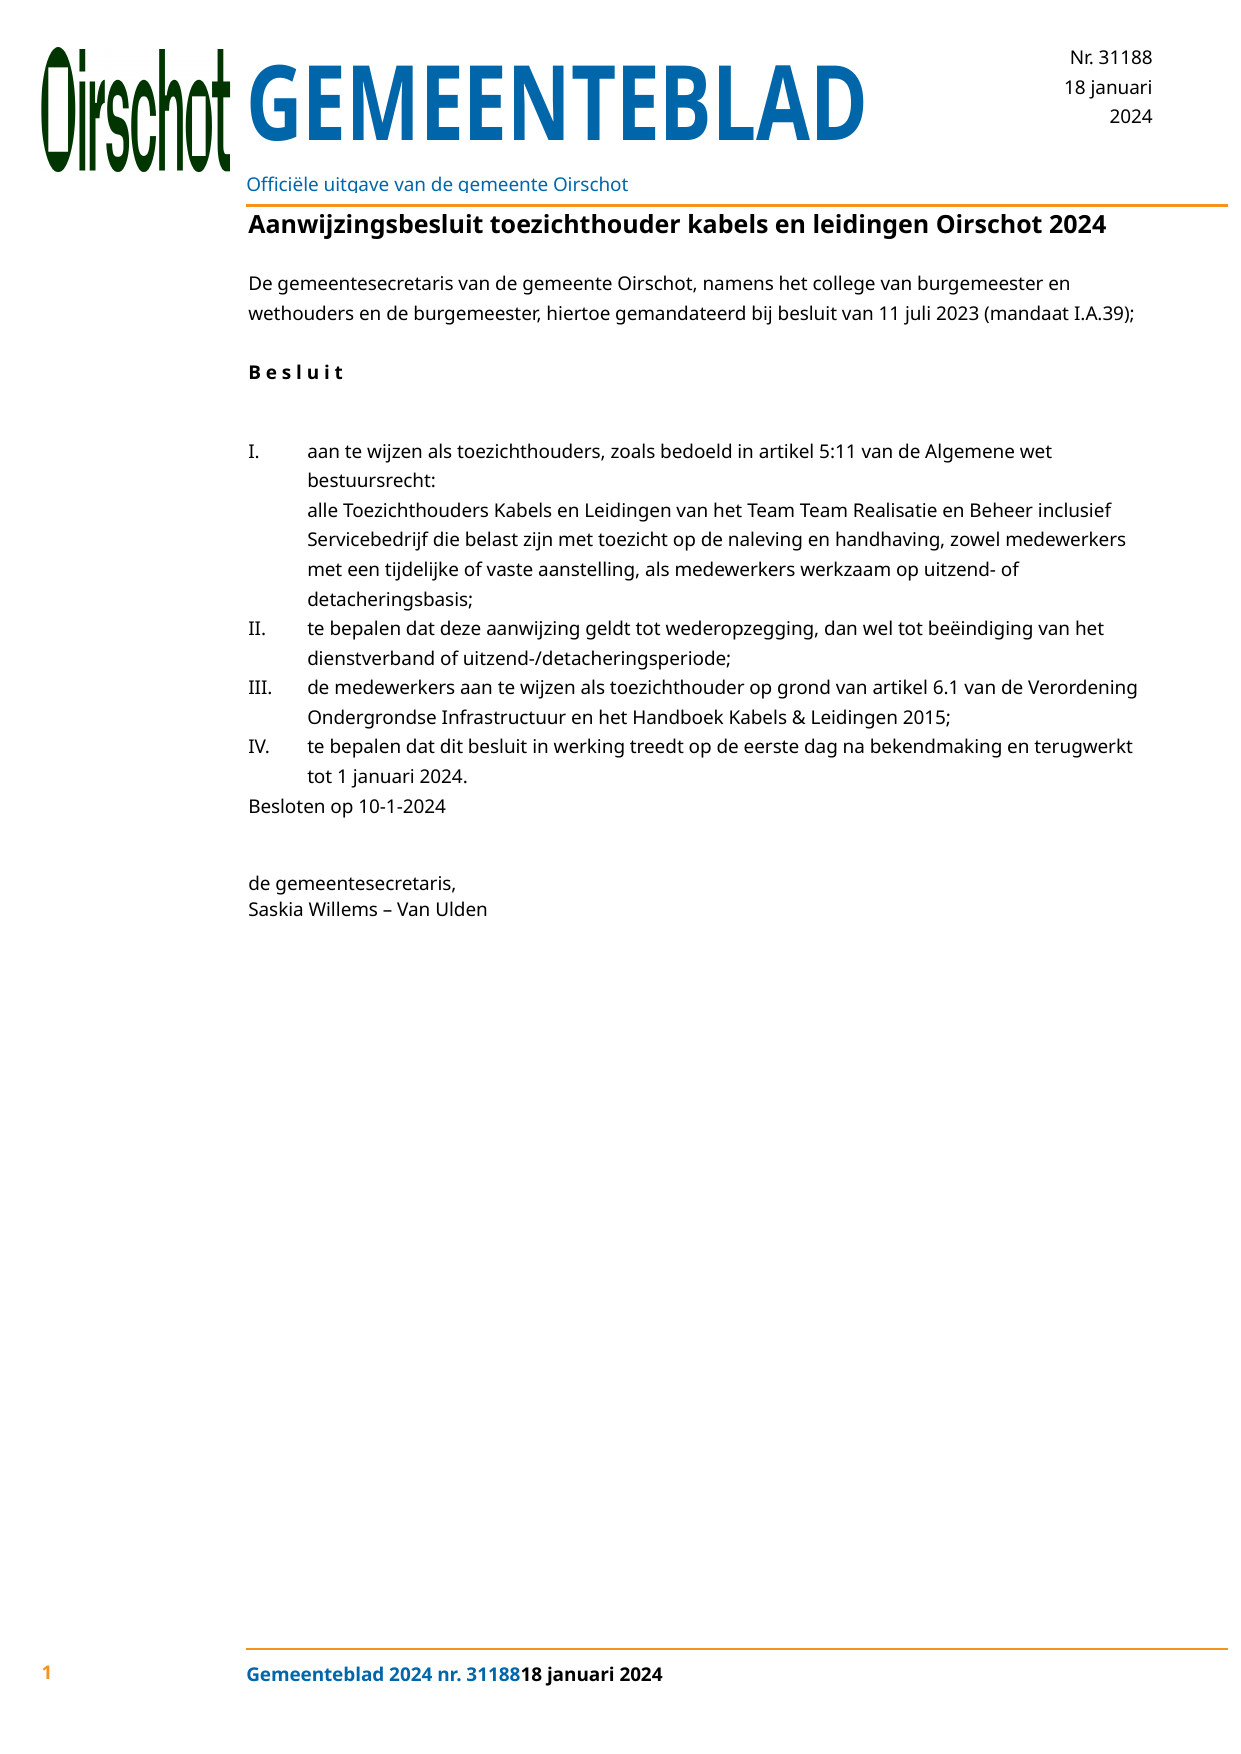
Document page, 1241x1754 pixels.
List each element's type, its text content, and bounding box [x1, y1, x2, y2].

list aan te wijzen als toezichthouders, zoals bedoeld in artikel 5:11 van de Algemene wet bestuursrecht: [248, 438, 1152, 493]
list te bepalen dat deze aanwijzing geldt tot wederopzegging, dan wel tot beëindiging van het dienstverband of uitzend-/detacheringsperiode; [248, 615, 1152, 671]
text Besloten op 10-1-2024 [248, 793, 1152, 819]
text Saskia Willems – Van Ulden [248, 896, 1152, 922]
text B e s l u i t [248, 359, 1152, 385]
text de gemeentesecretaris, [248, 870, 1152, 896]
picture [41, 47, 231, 172]
text De gemeentesecretaris van de gemeente Oirschot, namens het college van burgemeester en wethouders en de burgemeester, hiertoe gemandateerd bij besluit van 11 juli 2023 (mandaat I.A.39); [248, 270, 1152, 326]
text Aanwijzingsbesluit toezichthouder kabels en leidingen Oirschot 2024 [248, 207, 1152, 241]
list alle Toezichthouders Kabels en Leidingen van het Team Team Realisatie en Beheer inclusief Servicebedrijf die belast zijn met toezicht op de naleving en handhaving, zowel medewerkers met een tijdelijke of vaste aanstelling, als medewerkers werkzaam op uitzend- of detacheringsbasis; [248, 497, 1152, 612]
list de medewerkers aan te wijzen als toezichthouder op grond van artikel 6.1 van de Verordening Ondergrondse Infrastructuur en het Handboek Kabels & Leidingen 2015; [248, 674, 1152, 730]
list te bepalen dat dit besluit in werking treedt op de eerste dag na bekendmaking en terugwerkt tot 1 januari 2024. [248, 734, 1152, 789]
